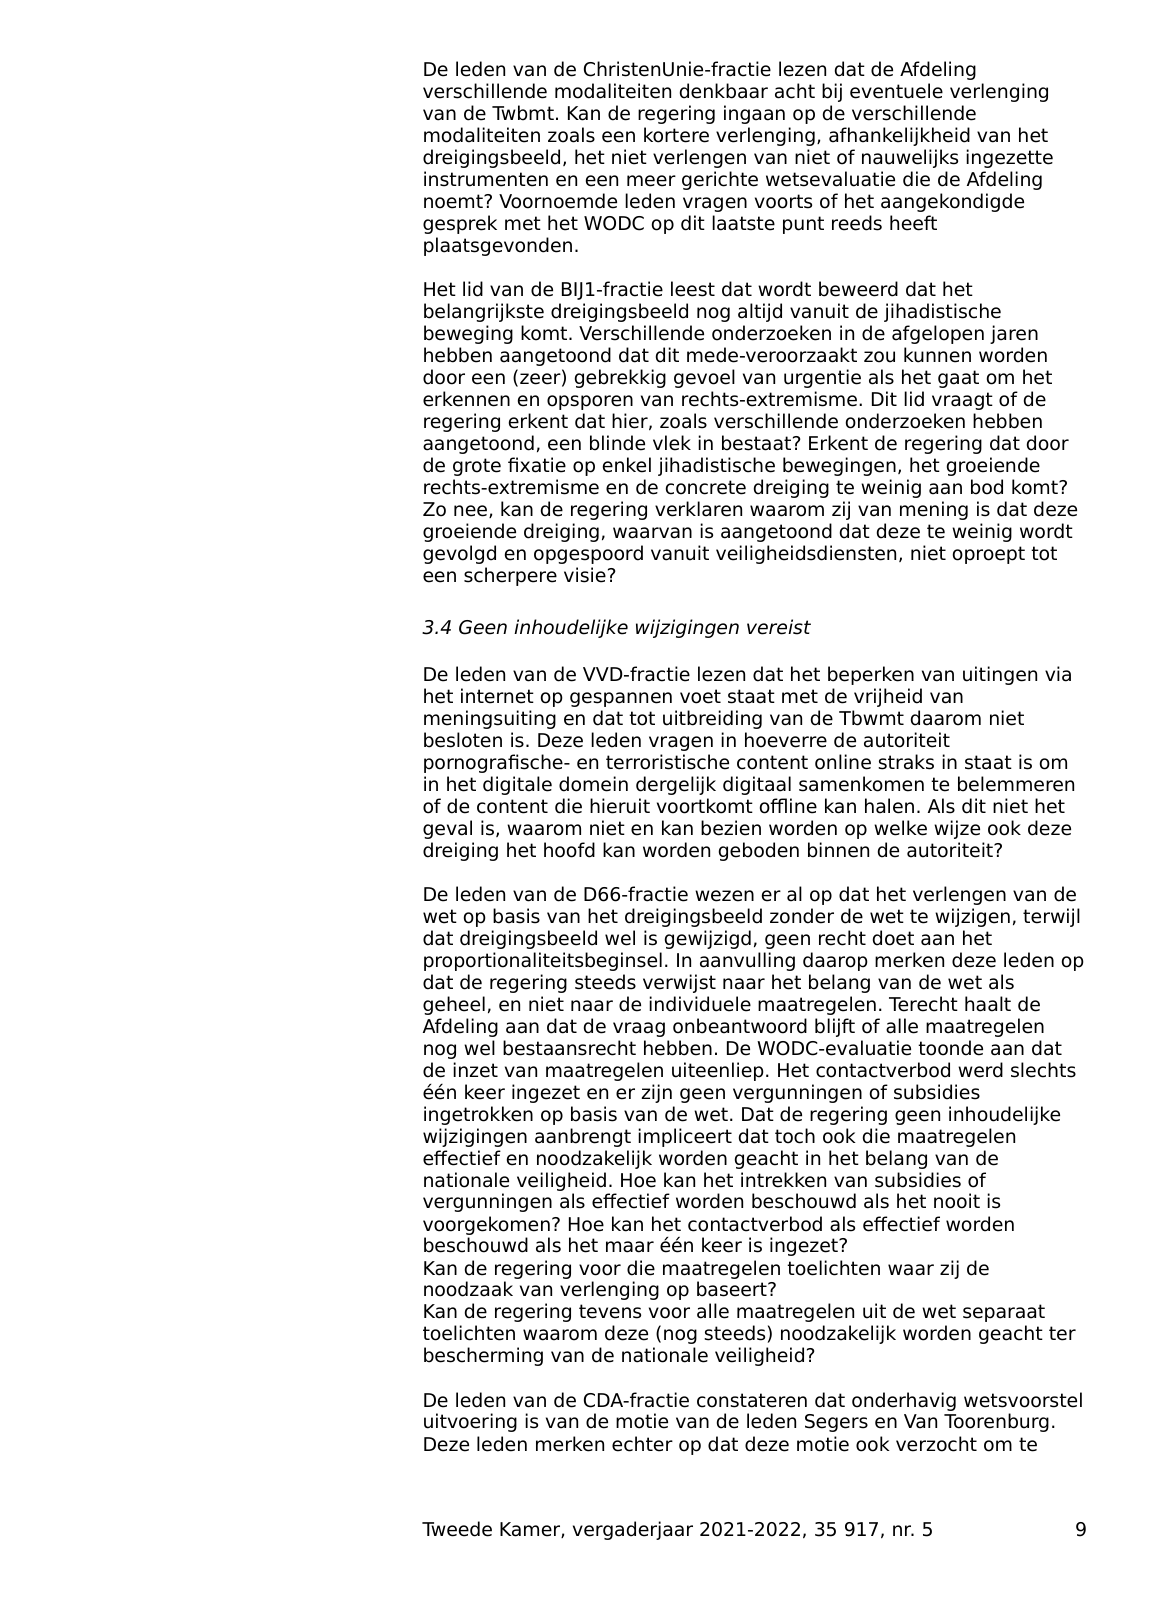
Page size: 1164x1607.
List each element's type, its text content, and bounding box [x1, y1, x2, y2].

text Kan de regering voor die maatregelen toelichten waar zij de noodzaak van verlenging op baseert? [422, 1257, 1087, 1301]
subtitle 3.4 Geen inhoudelijke wijzigingen vereist [422, 617, 1087, 639]
text Het lid van de BIJ1-fractie leest dat wordt beweerd dat het belangrijkste dreigingsbeeld nog altijd vanuit de jihadistische beweging komt. Verschillende onderzoeken in de afgelopen jaren hebben aangetoond dat dit mede-veroorzaakt zou kunnen worden door een (zeer) gebrekkig gevoel van urgentie als het gaat om het erkennen en opsporen van rechts-extremisme. Dit lid vraagt of de regering erkent dat hier, zoals verschillende onderzoeken hebben aangetoond, een blinde vlek in bestaat? Erkent de regering dat door de grote fixatie op enkel jihadistische bewegingen, het groeiende rechts-extremisme en de concrete dreiging te weinig aan bod komt? Zo nee, kan de regering verklaren waarom zij van mening is dat deze groeiende dreiging, waarvan is aangetoond dat deze te weinig wordt gevolgd en opgespoord vanuit veiligheidsdiensten, niet oproept tot een scherpere visie? [422, 279, 1087, 587]
text De leden van de D66-fractie wezen er al op dat het verlengen van de wet op basis van het dreigingsbeeld zonder de wet te wijzigen, terwijl dat dreigingsbeeld wel is gewijzigd, geen recht doet aan het proportionaliteitsbeginsel. In aanvulling daarop merken deze leden op dat de regering steeds verwijst naar het belang van de wet als geheel, en niet naar de individuele maatregelen. Terecht haalt de Afdeling aan dat de vraag onbeantwoord blijft of alle maatregelen nog wel bestaansrecht hebben. De WODC-evaluatie toonde aan dat de inzet van maatregelen uiteenliep. Het contactverbod werd slechts één keer ingezet en er zijn geen vergunningen of subsidies ingetrokken op basis van de wet. Dat de regering geen inhoudelijke wijzigingen aanbrengt impliceert dat toch ook die maatregelen effectief en noodzakelijk worden geacht in het belang van de nationale veiligheid. Hoe kan het intrekken van subsidies of vergunningen als effectief worden beschouwd als het nooit is voorgekomen? Hoe kan het contactverbod als effectief worden beschouwd als het maar één keer is ingezet? [422, 884, 1087, 1257]
text De leden van de ChristenUnie-fractie lezen dat de Afdeling verschillende modaliteiten denkbaar acht bij eventuele verlenging van de Twbmt. Kan de regering ingaan op de verschillende modaliteiten zoals een kortere verlenging, afhankelijkheid van het dreigingsbeeld, het niet verlengen van niet of nauwelijks ingezette instrumenten en een meer gerichte wetsevaluatie die de Afdeling noemt? Voornoemde leden vragen voorts of het aangekondigde gesprek met het WODC op dit laatste punt reeds heeft plaatsgevonden. [422, 59, 1087, 257]
text De leden van de CDA-fractie constateren dat onderhavig wetsvoorstel uitvoering is van de motie van de leden Segers en Van Toorenburg. Deze leden merken echter op dat deze motie ook verzocht om te [422, 1389, 1087, 1455]
text Kan de regering tevens voor alle maatregelen uit de wet separaat toelichten waarom deze (nog steeds) noodzakelijk worden geacht ter bescherming van de nationale veiligheid? [422, 1301, 1087, 1367]
text De leden van de VVD-fractie lezen dat het beperken van uitingen via het internet op gespannen voet staat met de vrijheid van meningsuiting en dat tot uitbreiding van de Tbwmt daarom niet besloten is. Deze leden vragen in hoeverre de autoriteit pornografische- en terroristische content online straks in staat is om in het digitale domein dergelijk digitaal samenkomen te belemmeren of de content die hieruit voortkomt offline kan halen. Als dit niet het geval is, waarom niet en kan bezien worden op welke wijze ook deze dreiging het hoofd kan worden geboden binnen de autoriteit? [422, 664, 1087, 862]
